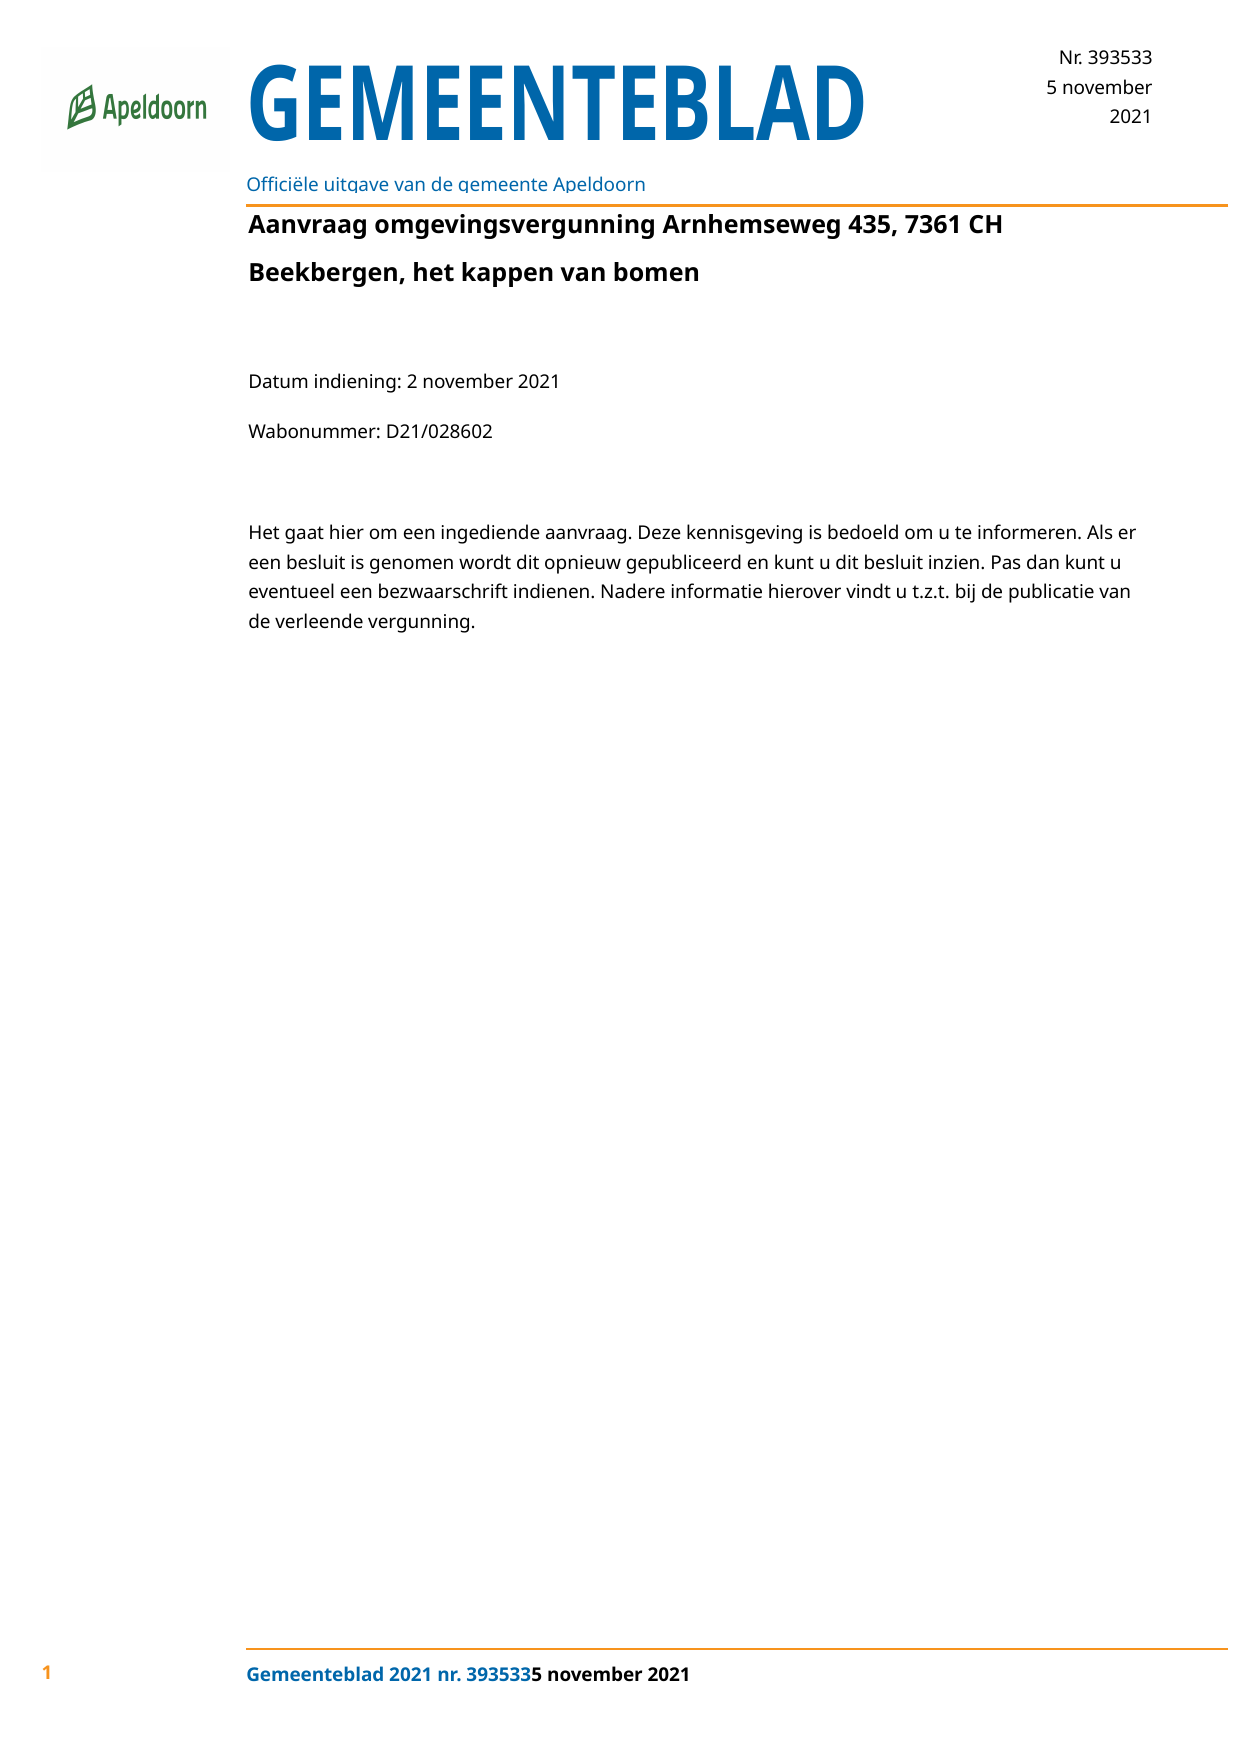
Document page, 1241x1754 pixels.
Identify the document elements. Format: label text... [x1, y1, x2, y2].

text Het gaat hier om een ingediende aanvraag. Deze kennisgeving is bedoeld om u te informeren. Als er een besluit is genomen wordt dit opnieuw gepubliceerd en kunt u dit besluit inzien. Pas dan kunt u eventueel een bezwaarschrift indienen. Nadere informatie hierover vindt u t.z.t. bij de publicatie van de verleende vergunning. [248, 519, 1152, 634]
text Datum indiening: 2 november 2021 [248, 368, 1152, 394]
text Wabonummer: D21/028602 [248, 419, 1152, 444]
picture [41, 47, 231, 172]
text Aanvraag omgevingsvergunning Arnhemseweg 435, 7361 CH Beekbergen, het kappen van bomen [248, 207, 1152, 288]
